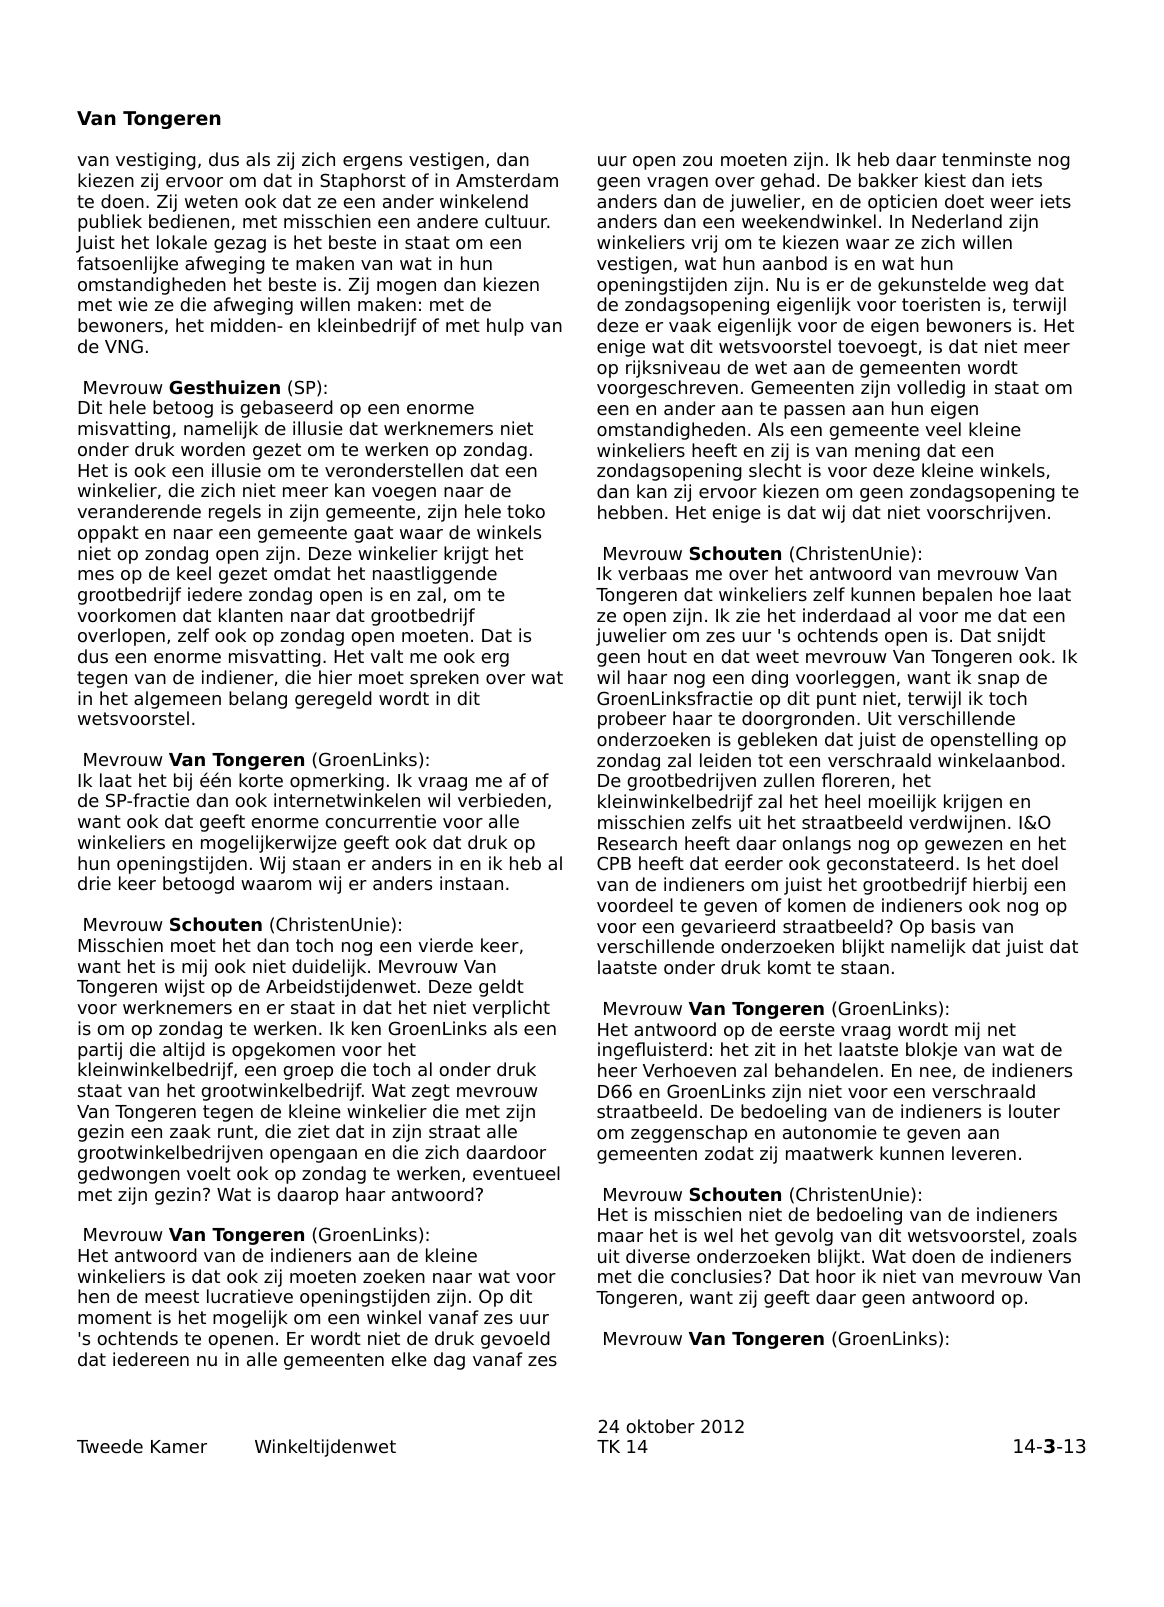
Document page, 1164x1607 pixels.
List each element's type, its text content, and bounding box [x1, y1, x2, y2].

text Misschien moet het dan toch nog een vierde keer, want het is mij ook niet duidelijk. Mevrouw Van Tongeren wijst op de Arbeidstijdenwet. Deze geldt voor werknemers en er staat in dat het niet verplicht is om op zondag te werken. Ik ken GroenLinks als een partij die altijd is opgekomen voor het kleinwinkelbedrijf, een groep die toch al onder druk staat van het grootwinkelbedrijf. Wat zegt mevrouw Van Tongeren tegen de kleine winkelier die met zijn gezin een zaak runt, die ziet dat in zijn straat alle grootwinkelbedrijven opengaan en die zich daardoor gedwongen voelt ook op zondag te werken, eventueel met zijn gezin? Wat is daarop haar antwoord? [77, 936, 567, 1205]
text Het antwoord van de indieners aan de kleine winkeliers is dat ook zij moeten zoeken naar wat voor hen de meest lucratieve openingstijden zijn. Op dit moment is het mogelijk om een winkel vanaf zes uur 's ochtends te openen. Er wordt niet de druk gevoeld dat iedereen nu in alle gemeenten elke dag vanaf zes [77, 1246, 567, 1370]
text Mevrouw Schouten (ChristenUnie): [596, 543, 1087, 564]
text Ik laat het bij één korte opmerking. Ik vraag me af of de SP-fractie dan ook internetwinkelen wil verbieden, want ook dat geeft enorme concurrentie voor alle winkeliers en mogelijkerwijze geeft ook dat druk op hun openingstijden. Wij staan er anders in en ik heb al drie keer betoogd waarom wij er anders instaan. [77, 771, 567, 895]
text Mevrouw Schouten (ChristenUnie): [77, 915, 567, 936]
text Het is misschien niet de bedoeling van de indieners maar het is wel het gevolg van dit wetsvoorstel, zoals uit diverse onderzoeken blijkt. Wat doen de indieners met die conclusies? Dat hoor ik niet van mevrouw Van Tongeren, want zij geeft daar geen antwoord op. [596, 1205, 1087, 1309]
text Dit hele betoog is gebaseerd op een enorme misvatting, namelijk de illusie dat werknemers niet onder druk worden gezet om te werken op zondag. Het is ook een illusie om te veronderstellen dat een winkelier, die zich niet meer kan voegen naar de veranderende regels in zijn gemeente, zijn hele toko oppakt en naar een gemeente gaat waar de winkels niet op zondag open zijn. Deze winkelier krijgt het mes op de keel gezet omdat het naastliggende grootbedrijf iedere zondag open is en zal, om te voorkomen dat klanten naar dat grootbedrijf overlopen, zelf ook op zondag open moeten. Dat is dus een enorme misvatting. Het valt me ook erg tegen van de indiener, die hier moet spreken over wat in het algemeen belang geregeld wordt in dit wetsvoorstel. [77, 398, 567, 730]
text Mevrouw Van Tongeren (GroenLinks): [77, 750, 567, 771]
text Mevrouw Schouten (ChristenUnie): [596, 1184, 1087, 1205]
text Mevrouw Gesthuizen (SP): [77, 377, 567, 398]
text Ik verbaas me over het antwoord van mevrouw Van Tongeren dat winkeliers zelf kunnen bepalen hoe laat ze open zijn. Ik zie het inderdaad al voor me dat een juwelier om zes uur 's ochtends open is. Dat snijdt geen hout en dat weet mevrouw Van Tongeren ook. Ik wil haar nog een ding voorleggen, want ik snap de GroenLinksfractie op dit punt niet, terwijl ik toch probeer haar te doorgronden. Uit verschillende onderzoeken is gebleken dat juist de openstelling op zondag zal leiden tot een verschraald winkelaanbod. De grootbedrijven zullen floreren, het kleinwinkelbedrijf zal het heel moeilijk krijgen en misschien zelfs uit het straatbeeld verdwijnen. I&O Research heeft daar onlangs nog op gewezen en het CPB heeft dat eerder ook geconstateerd. Is het doel van de indieners om juist het grootbedrijf hierbij een voordeel te geven of komen de indieners ook nog op voor een gevarieerd straatbeeld? Op basis van verschillende onderzoeken blijkt namelijk dat juist dat laatste onder druk komt te staan. [596, 564, 1087, 979]
text Mevrouw Van Tongeren (GroenLinks): [77, 1225, 567, 1246]
text Het antwoord op de eerste vraag wordt mij net ingefluisterd: het zit in het laatste blokje van wat de heer Verhoeven zal behandelen. En nee, de indieners D66 en GroenLinks zijn niet voor een verschraald straatbeeld. De bedoeling van de indieners is louter om zeggenschap en autonomie te geven aan gemeenten zodat zij maatwerk kunnen leveren. [596, 1019, 1087, 1164]
text van vestiging, dus als zij zich ergens vestigen, dan kiezen zij ervoor om dat in Staphorst of in Amsterdam te doen. Zij weten ook dat ze een ander winkelend publiek bedienen, met misschien een andere cultuur. Juist het lokale gezag is het beste in staat om een fatsoenlijke afweging te maken van wat in hun omstandigheden het beste is. Zij mogen dan kiezen met wie ze die afweging willen maken: met de bewoners, het midden- en kleinbedrijf of met hulp van de VNG. [77, 150, 567, 357]
text Mevrouw Van Tongeren (GroenLinks): [596, 1329, 1087, 1349]
text uur open zou moeten zijn. Ik heb daar tenminste nog geen vragen over gehad. De bakker kiest dan iets anders dan de juwelier, en de opticien doet weer iets anders dan een weekendwinkel. In Nederland zijn winkeliers vrij om te kiezen waar ze zich willen vestigen, wat hun aanbod is en wat hun openingstijden zijn. Nu is er de gekunstelde weg dat de zondagsopening eigenlijk voor toeristen is, terwijl deze er vaak eigenlijk voor de eigen bewoners is. Het enige wat dit wetsvoorstel toevoegt, is dat niet meer op rijksniveau de wet aan de gemeenten wordt voorgeschreven. Gemeenten zijn volledig in staat om een en ander aan te passen aan hun eigen omstandigheden. Als een gemeente veel kleine winkeliers heeft en zij is van mening dat een zondagsopening slecht is voor deze kleine winkels, dan kan zij ervoor kiezen om geen zondagsopening te hebben. Het enige is dat wij dat niet voorschrijven. [596, 150, 1087, 523]
text Mevrouw Van Tongeren (GroenLinks): [596, 999, 1087, 1019]
